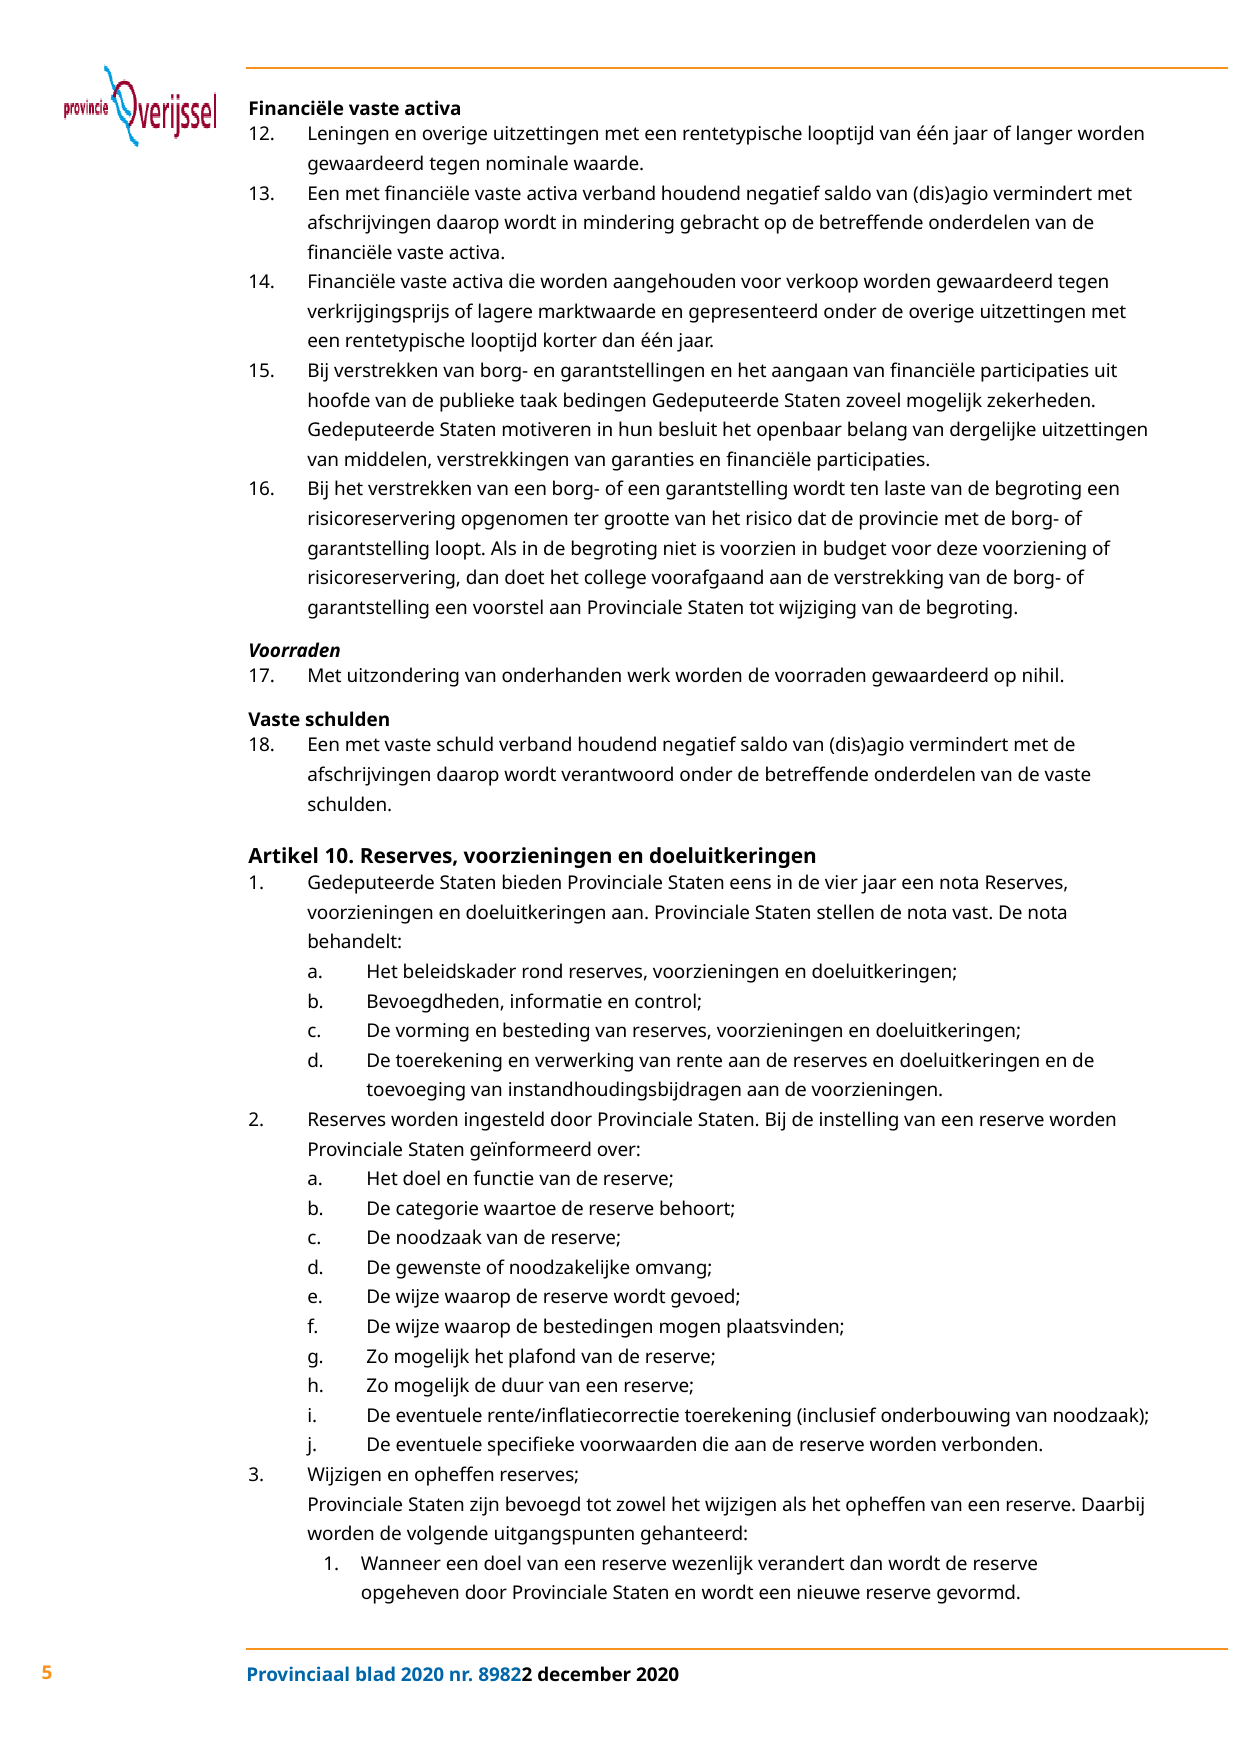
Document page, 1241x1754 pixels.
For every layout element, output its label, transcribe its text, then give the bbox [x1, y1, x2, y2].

text Financiële vaste activa [248, 95, 1152, 121]
picture [41, 47, 231, 172]
list Zo mogelijk de duur van een reserve; [307, 1372, 1152, 1398]
list Gedeputeerde Staten bieden Provinciale Staten eens in de vier jaar een nota Reserves, voorzieningen en doeluitkeringen aan. Provinciale Staten stellen de nota vast. De nota behandelt: [248, 869, 1152, 954]
list De categorie waartoe de reserve behoort; [307, 1195, 1152, 1221]
list De noodzaak van de reserve; [307, 1224, 1152, 1250]
list De toerekening en verwerking van rente aan de reserves en doeluitkeringen en de toevoeging van instandhoudingsbijdragen aan de voorzieningen. [307, 1047, 1152, 1102]
list Het doel en functie van de reserve; [307, 1165, 1152, 1191]
list Financiële vaste activa die worden aangehouden voor verkoop worden gewaardeerd tegen verkrijgingsprijs of lagere marktwaarde en gepresenteerd onder de overige uitzettingen met een rentetypische looptijd korter dan één jaar. [248, 268, 1152, 353]
list Provinciale Staten zijn bevoegd tot zowel het wijzigen als het opheffen van een reserve. Daarbij worden de volgende uitgangspunten gehanteerd: [248, 1491, 1152, 1546]
list Bij verstrekken van borg- en garantstellingen en het aangaan van financiële participaties uit hoofde van de publieke taak bedingen Gedeputeerde Staten zoveel mogelijk zekerheden. Gedeputeerde Staten motiveren in hun besluit het openbaar belang van dergelijke uitzettingen van middelen, verstrekkingen van garanties en financiële participaties. [248, 357, 1152, 472]
list Bij het verstrekken van een borg- of een garantstelling wordt ten laste van de begroting een risicoreservering opgenomen ter grootte van het risico dat de provincie met de borg- of garantstelling loopt. Als in de begroting niet is voorzien in budget voor deze voorziening of risicoreservering, dan doet het college voorafgaand aan de verstrekking van de borg- of garantstelling een voorstel aan Provinciale Staten tot wijziging van de begroting. [248, 476, 1152, 619]
list Bevoegdheden, informatie en control; [307, 988, 1152, 1014]
list Reserves worden ingesteld door Provinciale Staten. Bij de instelling van een reserve worden Provinciale Staten geïnformeerd over: [248, 1106, 1152, 1162]
list Leningen en overige uitzettingen met een rentetypische looptijd van één jaar of langer worden gewaardeerd tegen nominale waarde. [248, 121, 1152, 176]
text Vaste schulden [248, 706, 1152, 732]
text Voorraden [248, 637, 1152, 663]
list De wijze waarop de bestedingen mogen plaatsvinden; [307, 1313, 1152, 1339]
list De eventuele specifieke voorwaarden die aan de reserve worden verbonden. [307, 1432, 1152, 1457]
list Met uitzondering van onderhanden werk worden de voorraden gewaardeerd op nihil. [248, 663, 1152, 688]
list De vorming en besteding van reserves, voorzieningen en doeluitkeringen; [307, 1017, 1152, 1043]
text Artikel 10. Reserves, voorzieningen en doeluitkeringen [248, 841, 1152, 869]
list De gewenste of noodzakelijke omvang; [307, 1254, 1152, 1280]
list Wijzigen en opheffen reserves; [248, 1461, 1152, 1487]
list Het beleidskader rond reserves, voorzieningen en doeluitkeringen; [307, 958, 1152, 984]
list Een met vaste schuld verband houdend negatief saldo van (dis)agio vermindert met de afschrijvingen daarop wordt verantwoord onder de betreffende onderdelen van de vaste schulden. [248, 732, 1152, 816]
list Zo mogelijk het plafond van de reserve; [307, 1343, 1152, 1369]
list Een met financiële vaste activa verband houdend negatief saldo van (dis)agio vermindert met afschrijvingen daarop wordt in mindering gebracht op de betreffende onderdelen van de financiële vaste activa. [248, 180, 1152, 264]
list De eventuele rente/inflatiecorrectie toerekening (inclusief onderbouwing van noodzaak); [307, 1402, 1152, 1428]
list De wijze waarop de reserve wordt gevoed; [307, 1284, 1152, 1309]
list Wanneer een doel van een reserve wezenlijk verandert dan wordt de reserve opgeheven door Provinciale Staten en wordt een nieuwe reserve gevormd. [323, 1550, 1152, 1605]
